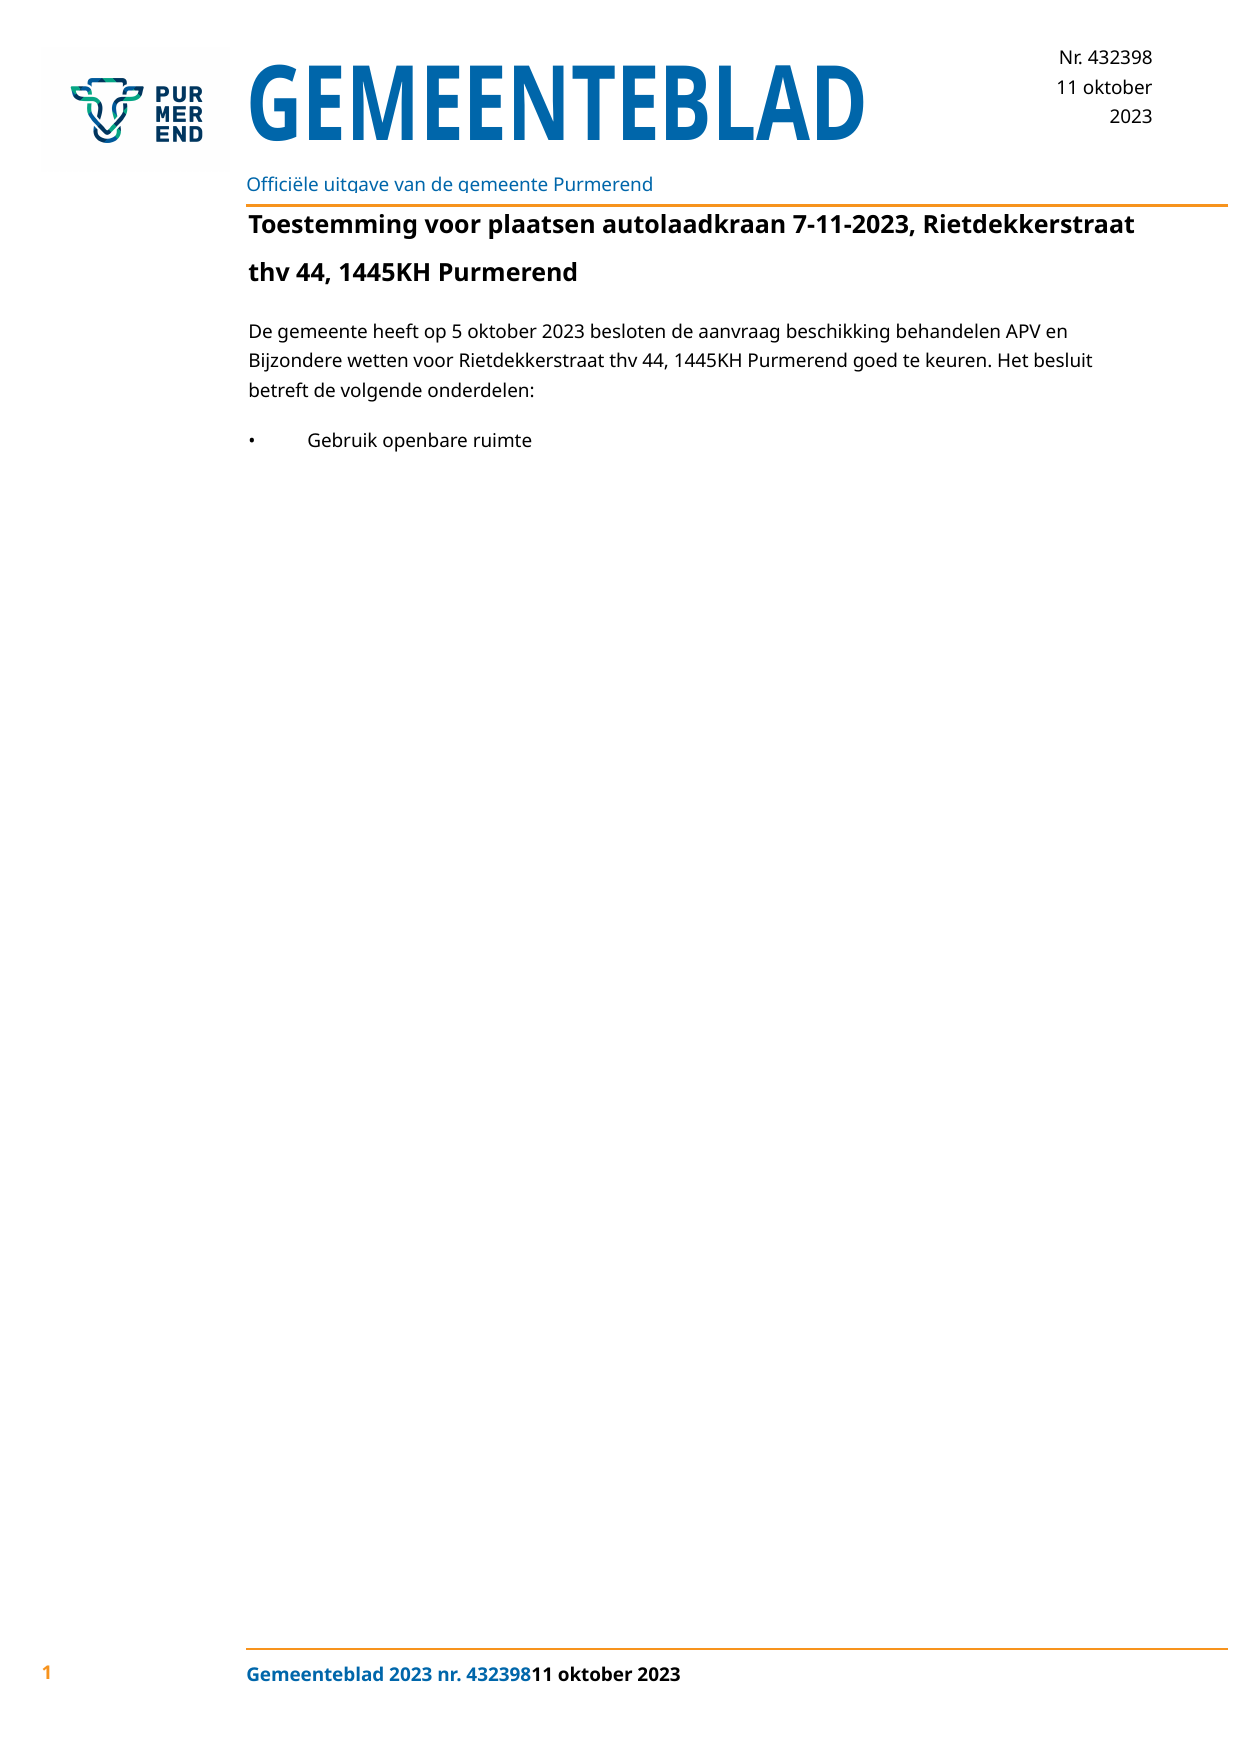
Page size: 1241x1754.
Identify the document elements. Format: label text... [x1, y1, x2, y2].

text De gemeente heeft op 5 oktober 2023 besloten de aanvraag beschikking behandelen APV en Bijzondere wetten voor Rietdekkerstraat thv 44, 1445KH Purmerend goed te keuren. Het besluit betreft de volgende onderdelen: [248, 318, 1152, 403]
picture [41, 47, 231, 172]
text Toestemming voor plaatsen autolaadkraan 7-11-2023, Rietdekkerstraat thv 44, 1445KH Purmerend [248, 207, 1152, 288]
list Gebruik openbare ruimte [248, 427, 1152, 453]
